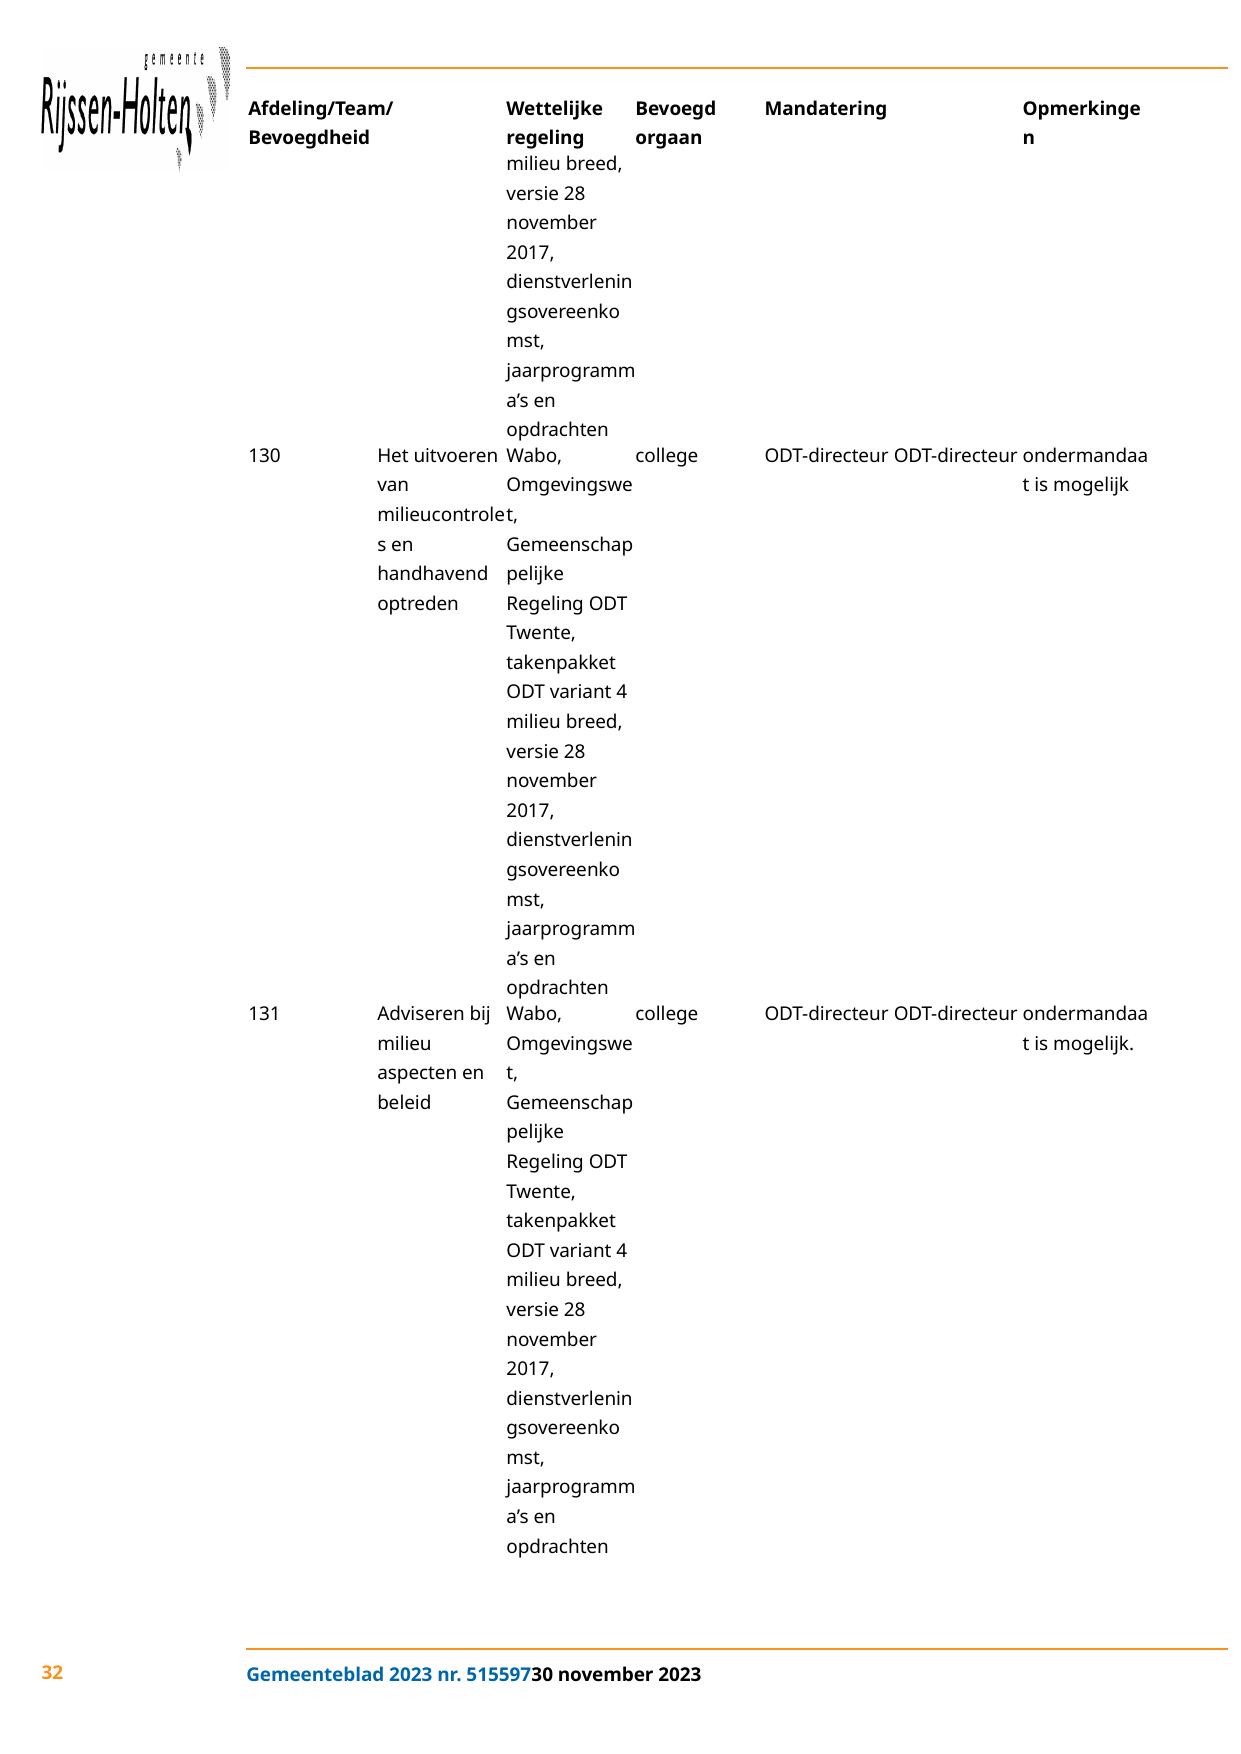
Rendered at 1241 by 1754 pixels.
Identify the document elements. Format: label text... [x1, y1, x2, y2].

table_cell 131 [248, 1000, 377, 1558]
table_cell college [635, 1000, 764, 1558]
table_header Wettelijke regeling [506, 95, 635, 150]
table_cell [248, 150, 377, 442]
table_cell ODT-directeur [894, 1000, 1022, 1558]
table_cell ondermandaat is mogelijk [1023, 442, 1152, 1000]
table_header Bevoegd orgaan [635, 95, 764, 150]
table_cell ODT-directeur [764, 442, 893, 1000]
table_cell Wabo, Omgevingswet, Gemeenschappelijke Regeling ODT Twente, takenpakket ODT variant 4 milieu breed, versie 28 november 2017, dienstverleningsovereenkomst, jaarprogramma’s en opdrachten [506, 442, 635, 1000]
table_cell Het uitvoeren van milieucontroles en handhavend optreden [377, 442, 506, 1000]
table_cell milieu breed, versie 28 november 2017, dienstverleningsovereenkomst, jaarprogramma’s en opdrachten [506, 150, 635, 442]
table_cell [377, 150, 506, 442]
table_cell Adviseren bij milieu aspecten en beleid [377, 1000, 506, 1558]
table_cell [894, 150, 1022, 442]
table_cell ondermandaat is mogelijk. [1023, 1000, 1152, 1558]
table_header Opmerkingen [1023, 95, 1152, 150]
table_cell 130 [248, 442, 377, 1000]
table_cell Wabo, Omgevingswet, Gemeenschappelijke Regeling ODT Twente, takenpakket ODT variant 4 milieu breed, versie 28 november 2017, dienstverleningsovereenkomst, jaarprogramma’s en opdrachten [506, 1000, 635, 1558]
table_header Afdeling/Team/Bevoegdheid [248, 95, 506, 150]
table_cell ODT-directeur [764, 1000, 893, 1558]
table_cell [635, 150, 764, 442]
table_cell college [635, 442, 764, 1000]
table_header Mandatering [764, 95, 1022, 150]
table_cell [1023, 150, 1152, 442]
table_cell [764, 150, 893, 442]
picture [41, 47, 231, 172]
table_cell ODT-directeur [894, 442, 1022, 1000]
